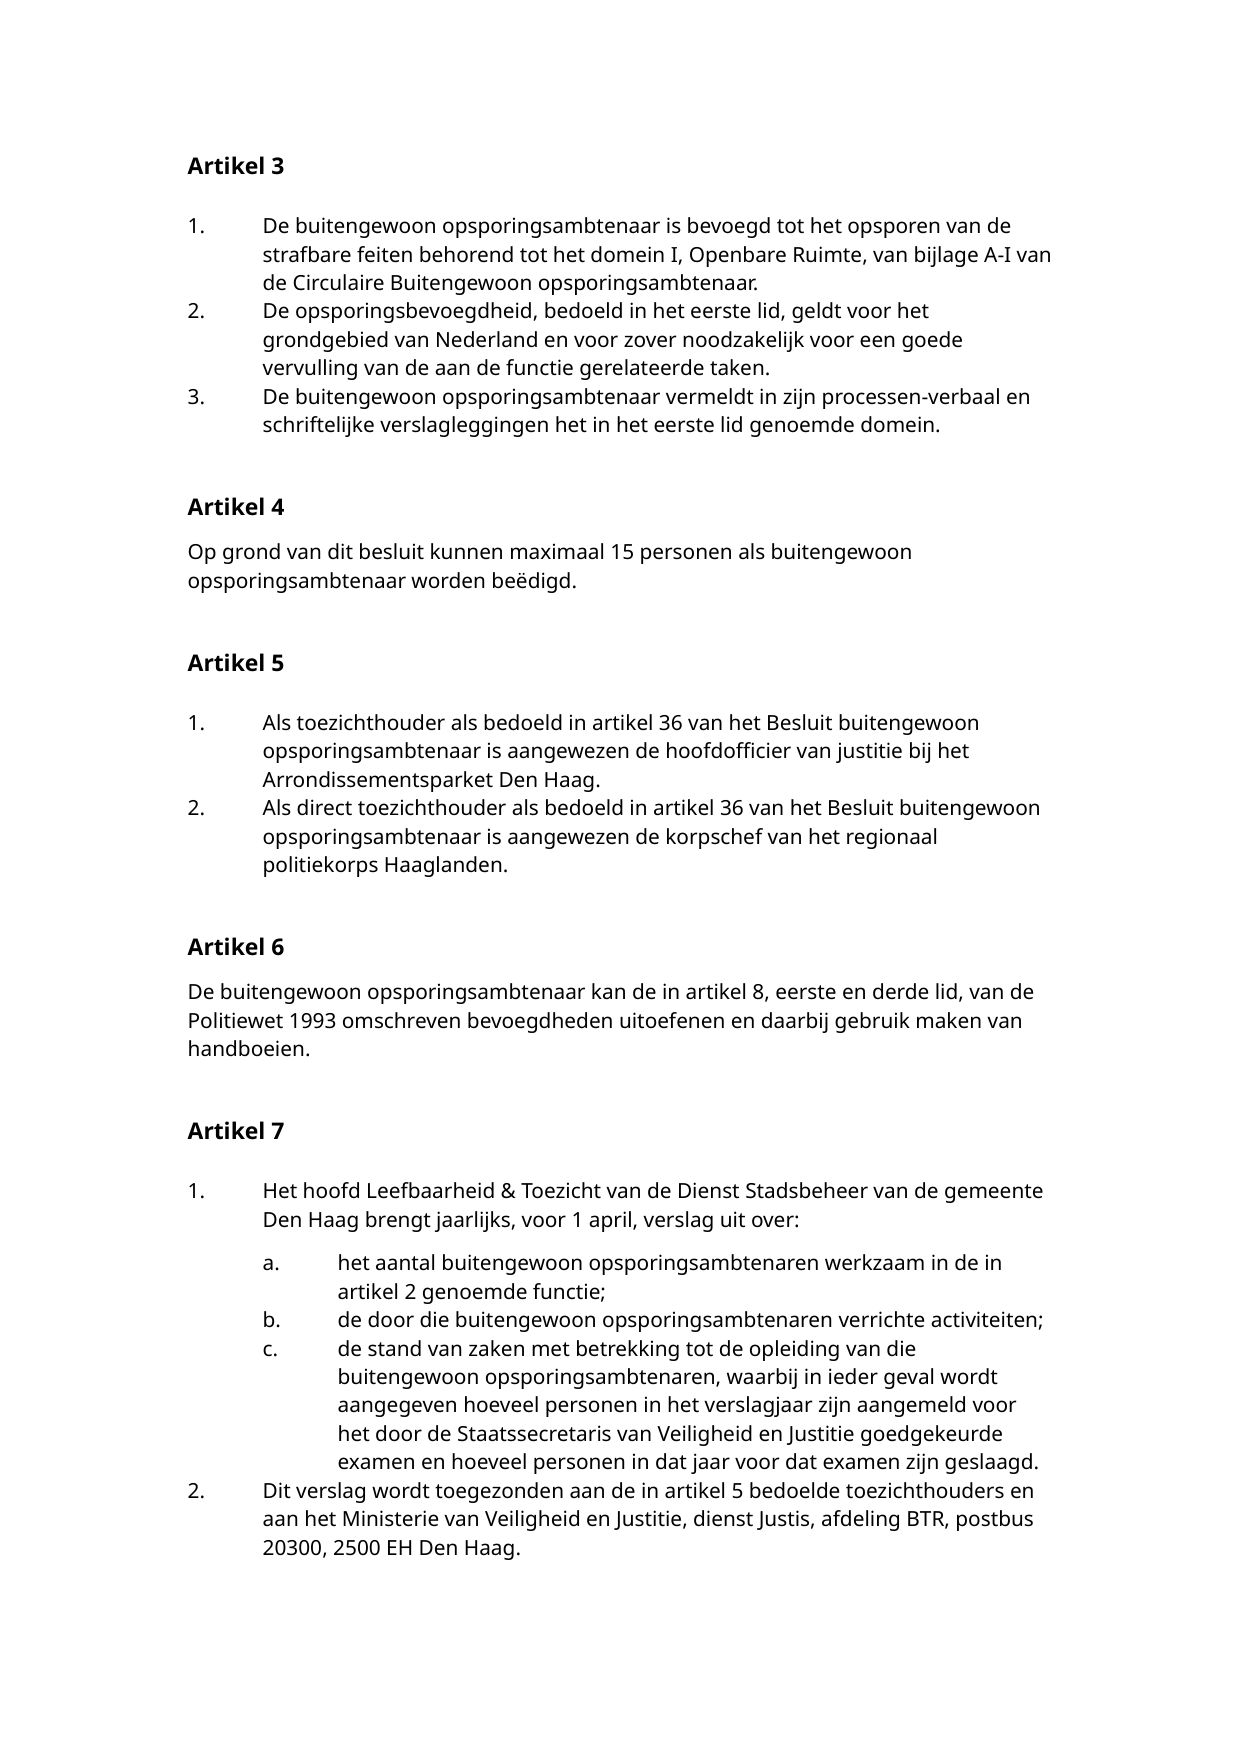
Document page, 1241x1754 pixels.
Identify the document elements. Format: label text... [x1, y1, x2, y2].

list Dit verslag wordt toegezonden aan de in artikel 5 bedoelde toezichthouders en aan het Ministerie van Veiligheid en Justitie, dienst Justis, afdeling BTR, postbus 20300, 2500 EH Den Haag. [187, 1476, 1053, 1561]
list Als direct toezichthouder als bedoeld in artikel 36 van het Besluit buitengewoon opsporingsambtenaar is aangewezen de korpschef van het regionaal politiekorps Haaglanden. [187, 793, 1053, 879]
subtitle Artikel 3 [187, 150, 1053, 181]
list Het hoofd Leefbaarheid & Toezicht van de Dienst Stadsbeheer van de gemeente Den Haag brengt jaarlijks, voor 1 april, verslag uit over: [187, 1177, 1053, 1233]
text Op grond van dit besluit kunnen maximaal 15 personen als buitengewoon opsporingsambtenaar worden beëdigd. [187, 537, 1053, 594]
list Als toezichthouder als bedoeld in artikel 36 van het Besluit buitengewoon opsporingsambtenaar is aangewezen de hoofdofficier van justitie bij het Arrondissementsparket Den Haag. [187, 708, 1053, 793]
list het aantal buitengewoon opsporingsambtenaren werkzaam in de in artikel 2 genoemde functie; [262, 1248, 1053, 1305]
subtitle Artikel 7 [187, 1115, 1053, 1147]
subtitle Artikel 5 [187, 647, 1053, 678]
list De buitengewoon opsporingsambtenaar vermeldt in zijn processen-verbaal en schriftelijke verslagleggingen het in het eerste lid genoemde domein. [187, 382, 1053, 439]
text De buitengewoon opsporingsambtenaar kan de in artikel 8, eerste en derde lid, van de Politiewet 1993 omschreven bevoegdheden uitoefenen en daarbij gebruik maken van handboeien. [187, 977, 1053, 1063]
subtitle Artikel 4 [187, 491, 1053, 522]
list de door die buitengewoon opsporingsambtenaren verrichte activiteiten; [262, 1305, 1053, 1334]
list De opsporingsbevoegdheid, bedoeld in het eerste lid, geldt voor het grondgebied van Nederland en voor zover noodzakelijk voor een goede vervulling van de aan de functie gerelateerde taken. [187, 297, 1053, 382]
subtitle Artikel 6 [187, 931, 1053, 962]
list De buitengewoon opsporingsambtenaar is bevoegd tot het opsporen van de strafbare feiten behorend tot het domein I, Openbare Ruimte, van bijlage A-I van de Circulaire Buitengewoon opsporingsambtenaar. [187, 211, 1053, 297]
list de stand van zaken met betrekking tot de opleiding van die buitengewoon opsporingsambtenaren, waarbij in ieder geval wordt aangegeven hoeveel personen in het verslagjaar zijn aangemeld voor het door de Staatssecretaris van Veiligheid en Justitie goedgekeurde examen en hoeveel personen in dat jaar voor dat examen zijn geslaagd. [262, 1334, 1053, 1476]
